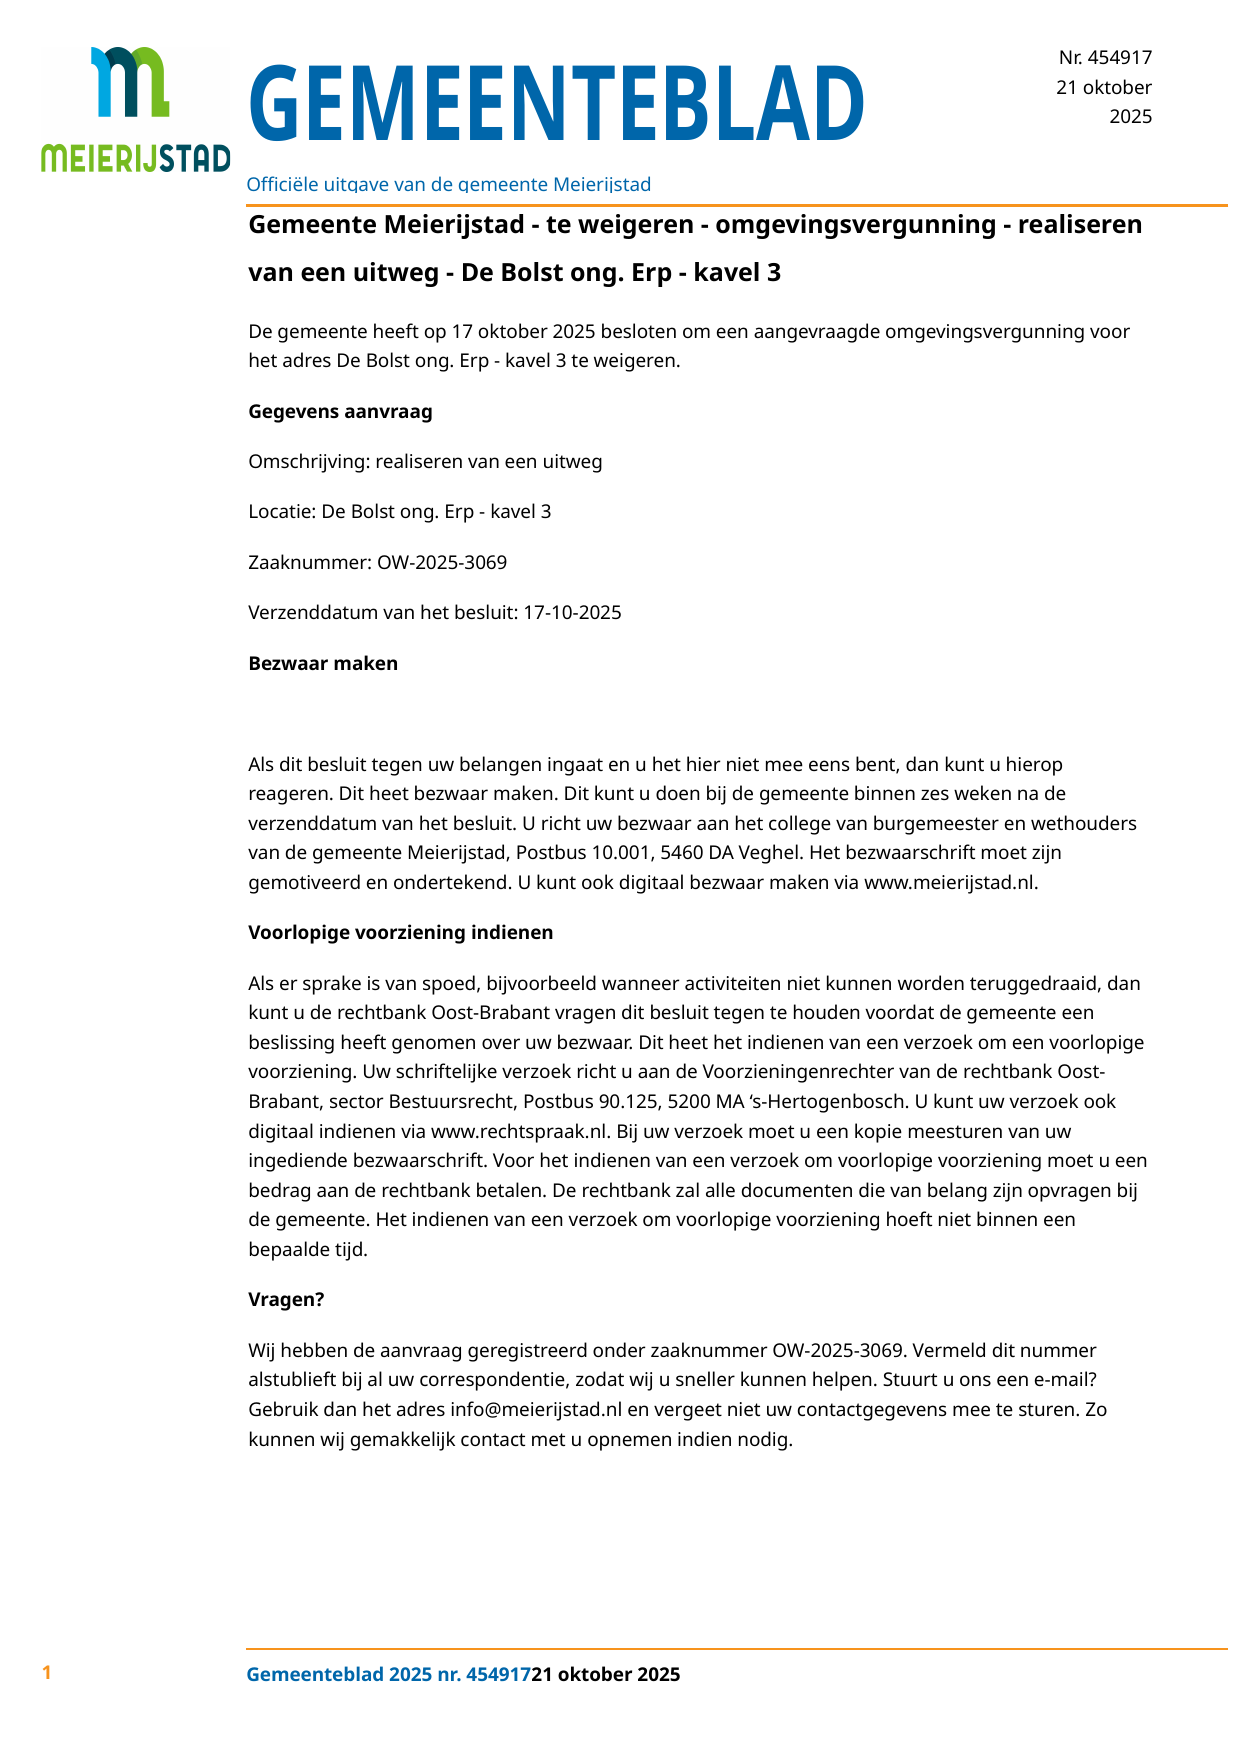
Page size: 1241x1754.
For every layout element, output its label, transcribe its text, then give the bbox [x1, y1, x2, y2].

text Locatie: De Bolst ong. Erp - kavel 3 [248, 499, 1152, 524]
text Voorlopige voorziening indienen [248, 919, 1152, 945]
text Zaaknummer: OW-2025-3069 [248, 549, 1152, 575]
text De gemeente heeft op 17 oktober 2025 besloten om een aangevraagde omgevingsvergunning voor het adres De Bolst ong. Erp - kavel 3 te weigeren. [248, 318, 1152, 373]
text Als dit besluit tegen uw belangen ingaat en u het hier niet mee eens bent, dan kunt u hierop reageren. Dit heet bezwaar maken. Dit kunt u doen bij de gemeente binnen zes weken na de verzenddatum van het besluit. U richt uw bezwaar aan het college van burgemeester en wethouders van de gemeente Meierijstad, Postbus 10.001, 5460 DA Veghel. Het bezwaarschrift moet zijn gemotiveerd en ondertekend. U kunt ook digitaal bezwaar maken via www.meierijstad.nl. [248, 751, 1152, 895]
text Verzenddatum van het besluit: 17-10-2025 [248, 599, 1152, 625]
text Als er sprake is van spoed, bijvoorbeeld wanneer activiteiten niet kunnen worden teruggedraaid, dan kunt u de rechtbank Oost-Brabant vragen dit besluit tegen te houden voordat de gemeente een beslissing heeft genomen over uw bezwaar. Dit heet het indienen van een verzoek om een voorlopige voorziening. Uw schriftelijke verzoek richt u aan de Voorzieningenrechter van de rechtbank Oost-Brabant, sector Bestuursrecht, Postbus 90.125, 5200 MA ‘s-Hertogenbosch. U kunt uw verzoek ook digitaal indienen via www.rechtspraak.nl. Bij uw verzoek moet u een kopie meesturen van uw ingediende bezwaarschrift. Voor het indienen van een verzoek om voorlopige voorziening moet u een bedrag aan de rechtbank betalen. De rechtbank zal alle documenten die van belang zijn opvragen bij de gemeente. Het indienen van een verzoek om voorlopige voorziening hoeft niet binnen een bepaalde tijd. [248, 970, 1152, 1262]
text Bezwaar maken [248, 650, 1152, 676]
text Gegevens aanvraag [248, 398, 1152, 424]
text Gemeente Meierijstad - te weigeren - omgevingsvergunning - realiseren van een uitweg - De Bolst ong. Erp - kavel 3 [248, 207, 1152, 288]
text Vragen? [248, 1287, 1152, 1312]
text Omschrijving: realiseren van een uitweg [248, 448, 1152, 474]
text Wij hebben de aanvraag geregistreerd onder zaaknummer OW-2025-3069. Vermeld dit nummer alstublieft bij al uw correspondentie, zodat wij u sneller kunnen helpen. Stuurt u ons een e-mail? Gebruik dan het adres info@meierijstad.nl en vergeet niet uw contactgegevens mee te sturen. Zo kunnen wij gemakkelijk contact met u opnemen indien nodig. [248, 1337, 1152, 1452]
picture [41, 47, 231, 172]
